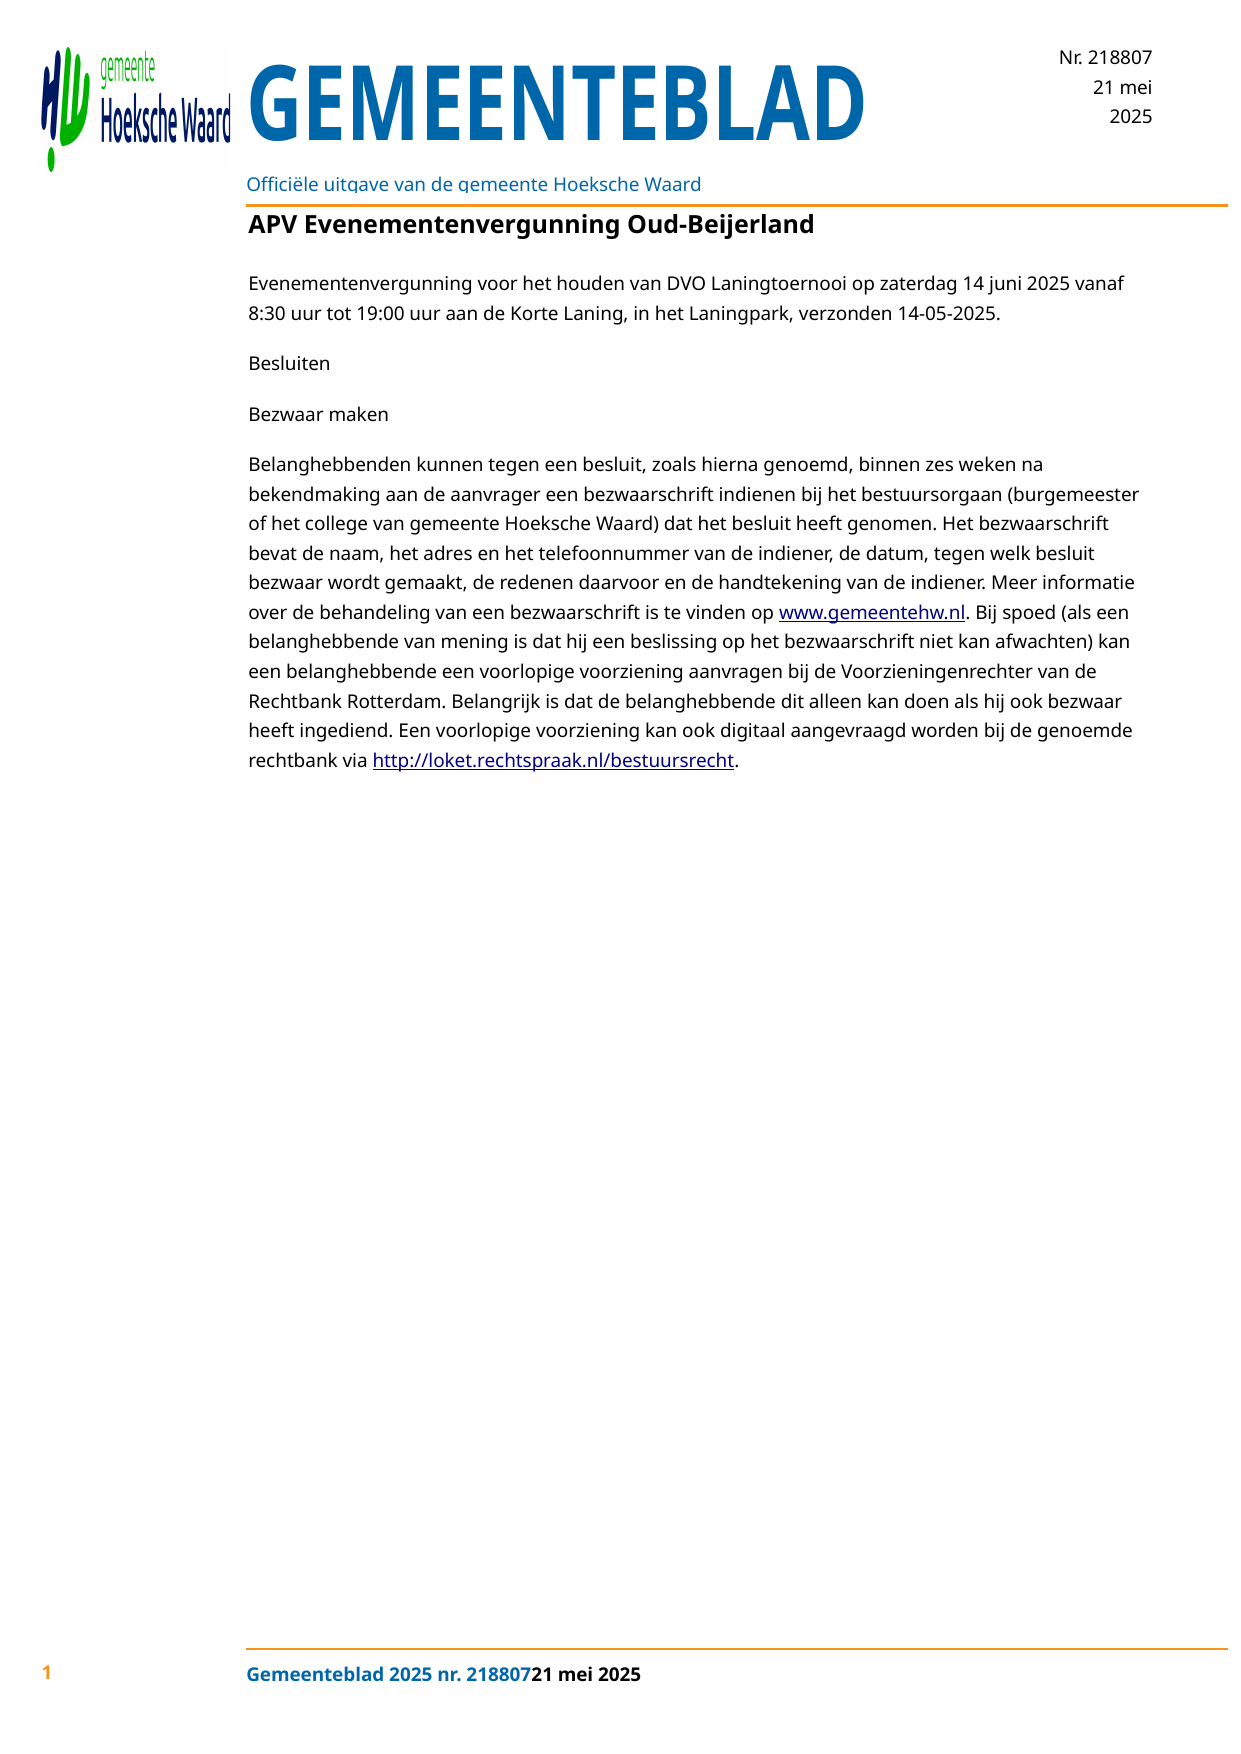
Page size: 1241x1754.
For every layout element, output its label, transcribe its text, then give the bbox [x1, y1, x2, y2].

text Besluiten [248, 350, 1152, 376]
text Evenementenvergunning voor het houden van DVO Laningtoernooi op zaterdag 14 juni 2025 vanaf 8:30 uur tot 19:00 uur aan de Korte Laning, in het Laningpark, verzonden 14-05-2025. [248, 270, 1152, 326]
text Bezwaar maken [248, 401, 1152, 426]
text Belanghebbenden kunnen tegen een besluit, zoals hierna genoemd, binnen zes weken na bekendmaking aan de aanvrager een bezwaarschrift indienen bij het bestuursorgaan (burgemeester of het college van gemeente Hoeksche Waard) dat het besluit heeft genomen. Het bezwaarschrift bevat de naam, het adres en het telefoonnummer van de indiener, de datum, tegen welk besluit bezwaar wordt gemaakt, de redenen daarvoor en de handtekening van de indiener. Meer informatie over de behandeling van een bezwaarschrift is te vinden op www.gemeentehw.nl. Bij spoed (als een belanghebbende van mening is dat hij een beslissing op het bezwaarschrift niet kan afwachten) kan een belanghebbende een voorlopige voorziening aanvragen bij de Voorzieningenrechter van de Rechtbank Rotterdam. Belangrijk is dat de belanghebbende dit alleen kan doen als hij ook bezwaar heeft ingediend. Een voorlopige voorziening kan ook digitaal aangevraagd worden bij de genoemde rechtbank via http://loket.rechtspraak.nl/bestuursrecht. [248, 451, 1152, 773]
text APV Evenementenvergunning Oud-Beijerland [248, 207, 1152, 241]
picture [41, 47, 231, 172]
